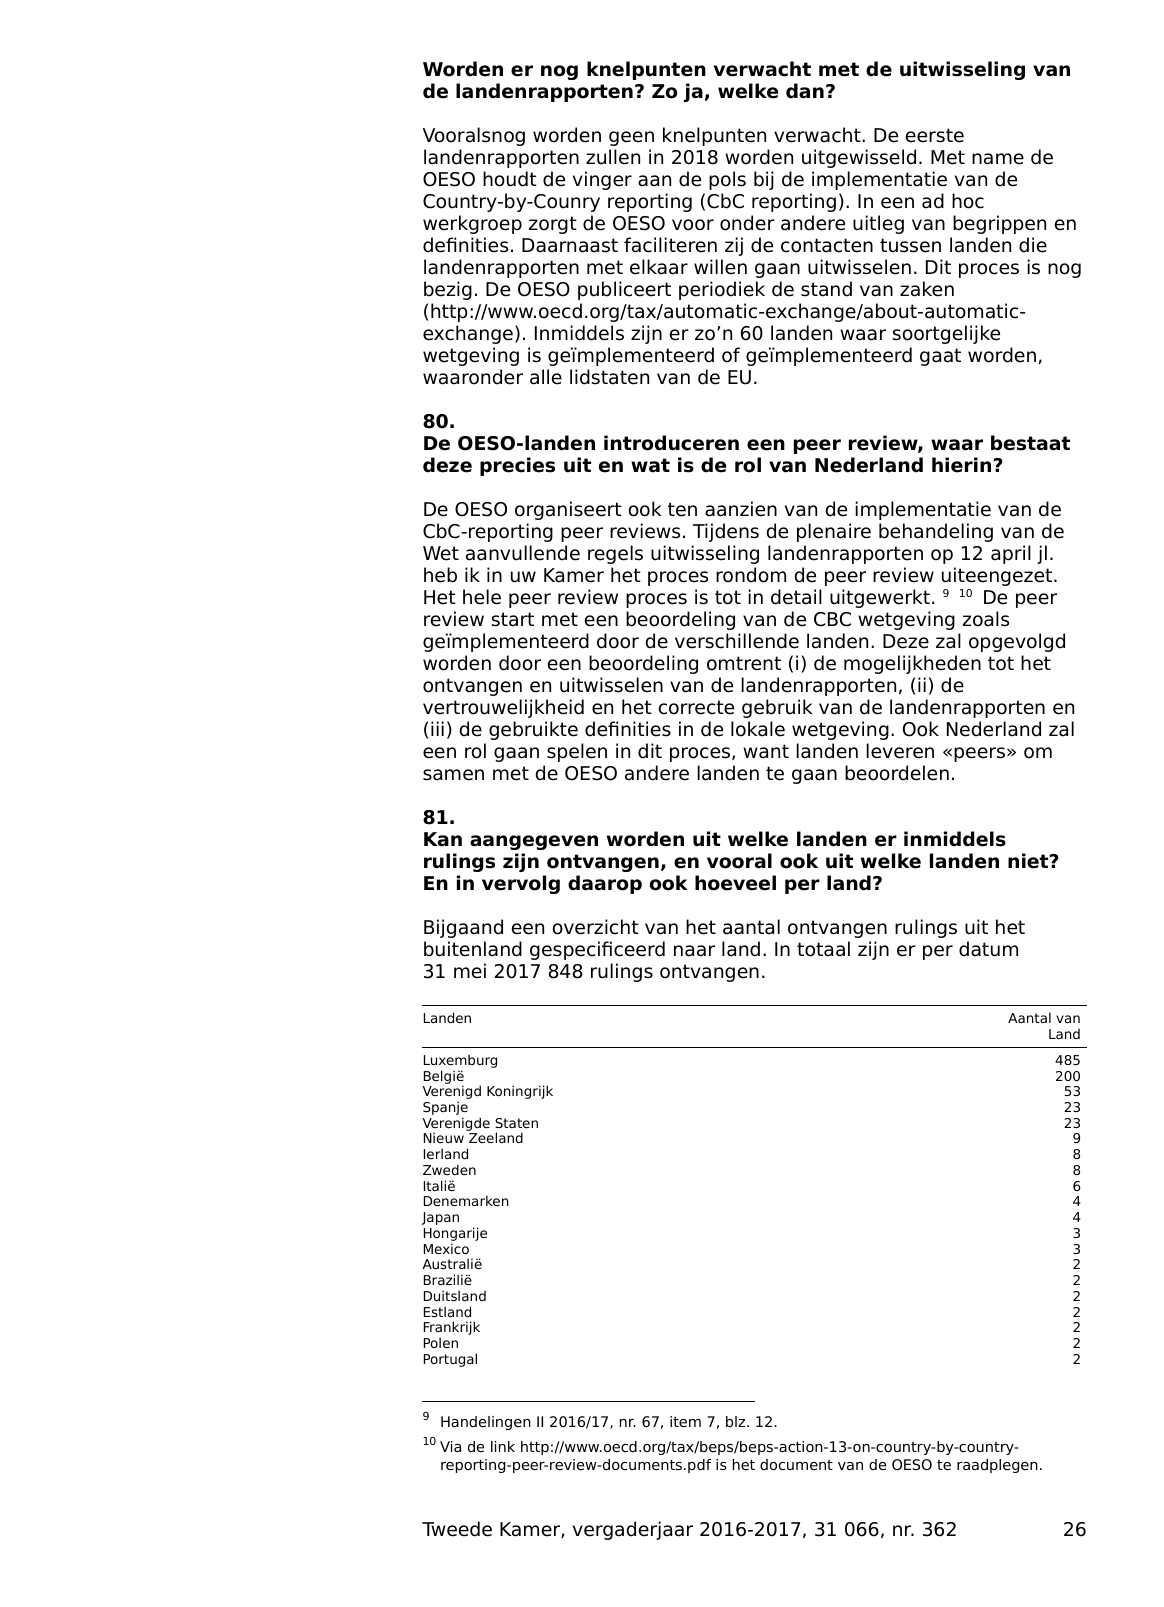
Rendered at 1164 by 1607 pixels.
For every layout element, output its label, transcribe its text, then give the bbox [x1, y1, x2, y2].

table_cell Brazilië [422, 1273, 968, 1289]
text De OESO organiseert ook ten aanzien van de implementatie van de CbC-reporting peer reviews. Tijdens de plenaire behandeling van de Wet aanvullende regels uitwisseling landenrapporten op 12 april jl. heb ik in uw Kamer het proces rondom de peer review uiteengezet. Het hele peer review proces is tot in detail uitgewerkt. De peer review start met een beoordeling van de CBC wetgeving zoals geïmplementeerd door de verschillende landen. Deze zal opgevolgd worden door een beoordeling omtrent (i) de mogelijkheden tot het ontvangen en uitwisselen van de landenrapporten, (ii) de vertrouwelijkheid en het correcte gebruik van de landenrapporten en (iii) de gebruikte definities in de lokale wetgeving. Ook Nederland zal een rol gaan spelen in dit proces, want landen leveren «peers» om samen met de OESO andere landen te gaan beoordelen. [422, 499, 1087, 785]
table_cell 2 [969, 1352, 1087, 1367]
table_cell België [422, 1069, 968, 1084]
table_cell Italië [422, 1179, 968, 1194]
table_cell 6 [969, 1179, 1087, 1194]
table_cell Mexico [422, 1241, 968, 1257]
table_cell Ierland [422, 1147, 968, 1163]
text Kan aangegeven worden uit welke landen er inmiddels rulings zijn ontvangen, en vooral ook uit welke landen niet? En in vervolg daarop ook hoeveel per land? [422, 829, 1087, 895]
text De OESO-landen introduceren een peer review, waar bestaat deze precies uit en wat is de rol van Nederland hierin? [422, 433, 1087, 477]
table_cell 23 [969, 1116, 1087, 1131]
table_cell Spanje [422, 1100, 968, 1116]
table_cell 23 [969, 1100, 1087, 1116]
table_cell Verenigde Staten [422, 1116, 968, 1131]
table_cell Nieuw Zeeland [422, 1131, 968, 1147]
table_cell Polen [422, 1336, 968, 1352]
table_cell 53 [969, 1084, 1087, 1100]
table_cell 3 [969, 1241, 1087, 1257]
table_cell 8 [969, 1163, 1087, 1178]
table_cell 2 [969, 1336, 1087, 1352]
table_cell Estland [422, 1304, 968, 1320]
table_cell Luxemburg [422, 1048, 968, 1068]
table_cell Hongarije [422, 1226, 968, 1241]
table_cell Verenigd Koningrijk [422, 1084, 968, 1100]
table_cell 4 [969, 1210, 1087, 1226]
table_cell Zweden [422, 1163, 968, 1178]
text Via de link http://www.oecd.org/tax/beps/beps-action-13-on-country-by-country-reporting-peer-review-documents.pdf is het document van de OESO te raadplegen. [422, 1435, 1087, 1474]
table_cell Denemarken [422, 1194, 968, 1210]
table_cell Australië [422, 1257, 968, 1273]
table_cell 2 [969, 1257, 1087, 1273]
text Bijgaand een overzicht van het aantal ontvangen rulings uit het buitenland gespecificeerd naar land. In totaal zijn er per datum 31 mei 2017 848 rulings ontvangen. [422, 917, 1087, 983]
text Vooralsnog worden geen knelpunten verwacht. De eerste landenrapporten zullen in 2018 worden uitgewisseld. Met name de OESO houdt de vinger aan de pols bij de implementatie van de Country-by-Counry reporting (CbC reporting). In een ad hoc werkgroep zorgt de OESO voor onder andere uitleg van begrippen en definities. Daarnaast faciliteren zij de contacten tussen landen die landenrapporten met elkaar willen gaan uitwisselen. Dit proces is nog bezig. De OESO publiceert periodiek de stand van zaken (http://www.oecd.org/tax/automatic-exchange/about-automatic-exchange). Inmiddels zijn er zo’n 60 landen waar soortgelijke wetgeving is geïmplementeerd of geïmplementeerd gaat worden, waaronder alle lidstaten van de EU. [422, 125, 1087, 389]
text Handelingen II 2016/17, nr. 67, item 7, blz. 12. [422, 1410, 1087, 1432]
table_cell 485 [969, 1048, 1087, 1068]
table_cell 2 [969, 1304, 1087, 1320]
table_cell 2 [969, 1320, 1087, 1336]
table_cell 9 [969, 1131, 1087, 1147]
table_cell Portugal [422, 1352, 968, 1367]
table_cell 2 [969, 1289, 1087, 1304]
table_header Landen [422, 1006, 968, 1047]
text Worden er nog knelpunten verwacht met de uitwisseling van de landenrapporten? Zo ja, welke dan? [422, 59, 1087, 103]
table_cell 4 [969, 1194, 1087, 1210]
table_header Aantal van Land [969, 1006, 1087, 1047]
text 80. [422, 411, 1087, 433]
table_cell Duitsland [422, 1289, 968, 1304]
text 81. [422, 807, 1087, 829]
table_cell 2 [969, 1273, 1087, 1289]
table_cell 3 [969, 1226, 1087, 1241]
table_cell Japan [422, 1210, 968, 1226]
table_cell 8 [969, 1147, 1087, 1163]
table_cell Frankrijk [422, 1320, 968, 1336]
table_cell 200 [969, 1069, 1087, 1084]
